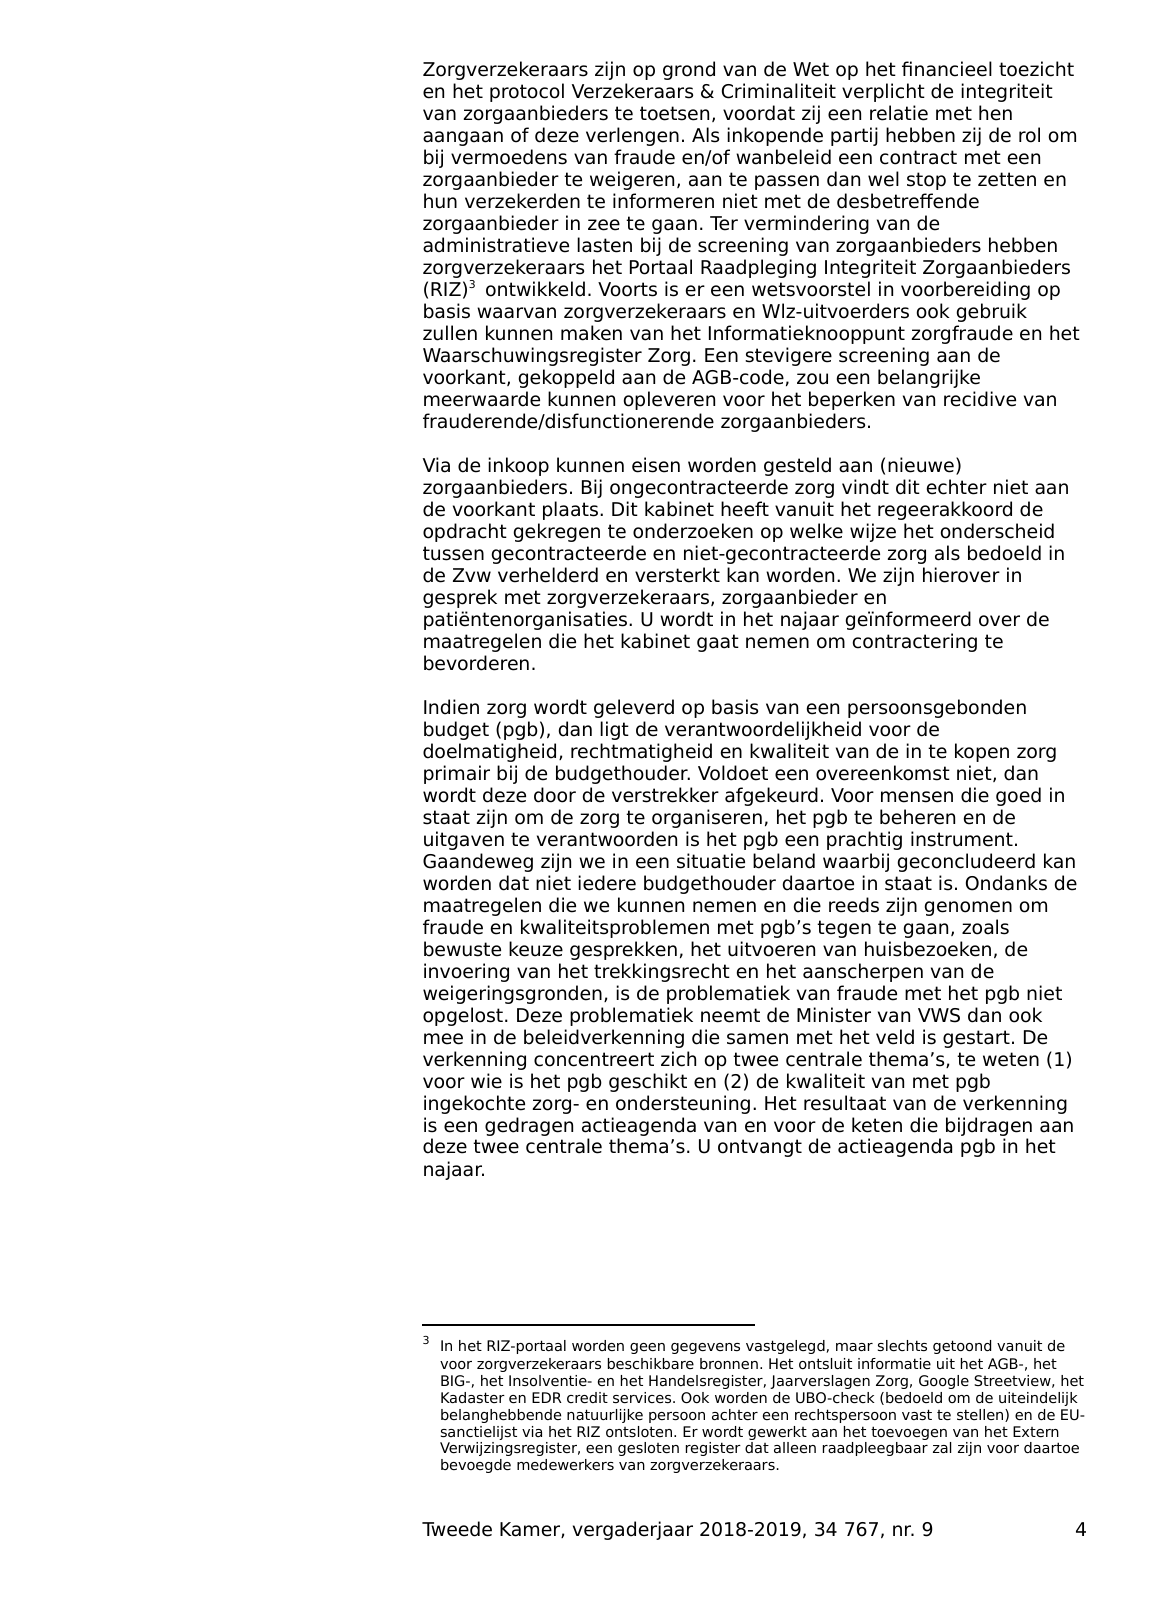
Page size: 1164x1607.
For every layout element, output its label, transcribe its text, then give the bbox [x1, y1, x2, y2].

text In het RIZ-portaal worden geen gegevens vastgelegd, maar slechts getoond vanuit de voor zorgverzekeraars beschikbare bronnen. Het ontsluit informatie uit het AGB-, het BIG-, het Insolventie- en het Handelsregister, Jaarverslagen Zorg, Google Streetview, het Kadaster en EDR credit services. Ook worden de UBO-check (bedoeld om de uiteindelijk belanghebbende natuurlijke persoon achter een rechtspersoon vast te stellen) en de EU-sanctielijst via het RIZ ontsloten. Er wordt gewerkt aan het toevoegen van het Extern Verwijzingsregister, een gesloten register dat alleen raadpleegbaar zal zijn voor daartoe bevoegde medewerkers van zorgverzekeraars. [422, 1334, 1087, 1474]
text Indien zorg wordt geleverd op basis van een persoonsgebonden budget (pgb), dan ligt de verantwoordelijkheid voor de doelmatigheid, rechtmatigheid en kwaliteit van de in te kopen zorg primair bij de budgethouder. Voldoet een overeenkomst niet, dan wordt deze door de verstrekker afgekeurd. Voor mensen die goed in staat zijn om de zorg te organiseren, het pgb te beheren en de uitgaven te verantwoorden is het pgb een prachtig instrument. Gaandeweg zijn we in een situatie beland waarbij geconcludeerd kan worden dat niet iedere budgethouder daartoe in staat is. Ondanks de maatregelen die we kunnen nemen en die reeds zijn genomen om fraude en kwaliteitsproblemen met pgb’s tegen te gaan, zoals bewuste keuze gesprekken, het uitvoeren van huisbezoeken, de invoering van het trekkingsrecht en het aanscherpen van de weigeringsgronden, is de problematiek van fraude met het pgb niet opgelost. Deze problematiek neemt de Minister van VWS dan ook mee in de beleidverkenning die samen met het veld is gestart. De verkenning concentreert zich op twee centrale thema’s, te weten (1) voor wie is het pgb geschikt en (2) de kwaliteit van met pgb ingekochte zorg- en ondersteuning. Het resultaat van de verkenning is een gedragen actieagenda van en voor de keten die bijdragen aan deze twee centrale thema’s. U ontvangt de actieagenda pgb in het najaar. [422, 697, 1087, 1180]
text Via de inkoop kunnen eisen worden gesteld aan (nieuwe) zorgaanbieders. Bij ongecontracteerde zorg vindt dit echter niet aan de voorkant plaats. Dit kabinet heeft vanuit het regeerakkoord de opdracht gekregen te onderzoeken op welke wijze het onderscheid tussen gecontracteerde en niet-gecontracteerde zorg als bedoeld in de Zvw verhelderd en versterkt kan worden. We zijn hierover in gesprek met zorgverzekeraars, zorgaanbieder en patiëntenorganisaties. U wordt in het najaar geïnformeerd over de maatregelen die het kabinet gaat nemen om contractering te bevorderen. [422, 455, 1087, 675]
text Zorgverzekeraars zijn op grond van de Wet op het financieel toezicht en het protocol Verzekeraars & Criminaliteit verplicht de integriteit van zorgaanbieders te toetsen, voordat zij een relatie met hen aangaan of deze verlengen. Als inkopende partij hebben zij de rol om bij vermoedens van fraude en/of wanbeleid een contract met een zorgaanbieder te weigeren, aan te passen dan wel stop te zetten en hun verzekerden te informeren niet met de desbetreffende zorgaanbieder in zee te gaan. Ter vermindering van de administratieve lasten bij de screening van zorgaanbieders hebben zorgverzekeraars het Portaal Raadpleging Integriteit Zorgaanbieders (RIZ) ontwikkeld. Voorts is er een wetsvoorstel in voorbereiding op basis waarvan zorgverzekeraars en Wlz-uitvoerders ook gebruik zullen kunnen maken van het Informatieknooppunt zorgfraude en het Waarschuwingsregister Zorg. Een stevigere screening aan de voorkant, gekoppeld aan de AGB-code, zou een belangrijke meerwaarde kunnen opleveren voor het beperken van recidive van frauderende/disfunctionerende zorgaanbieders. [422, 59, 1087, 433]
